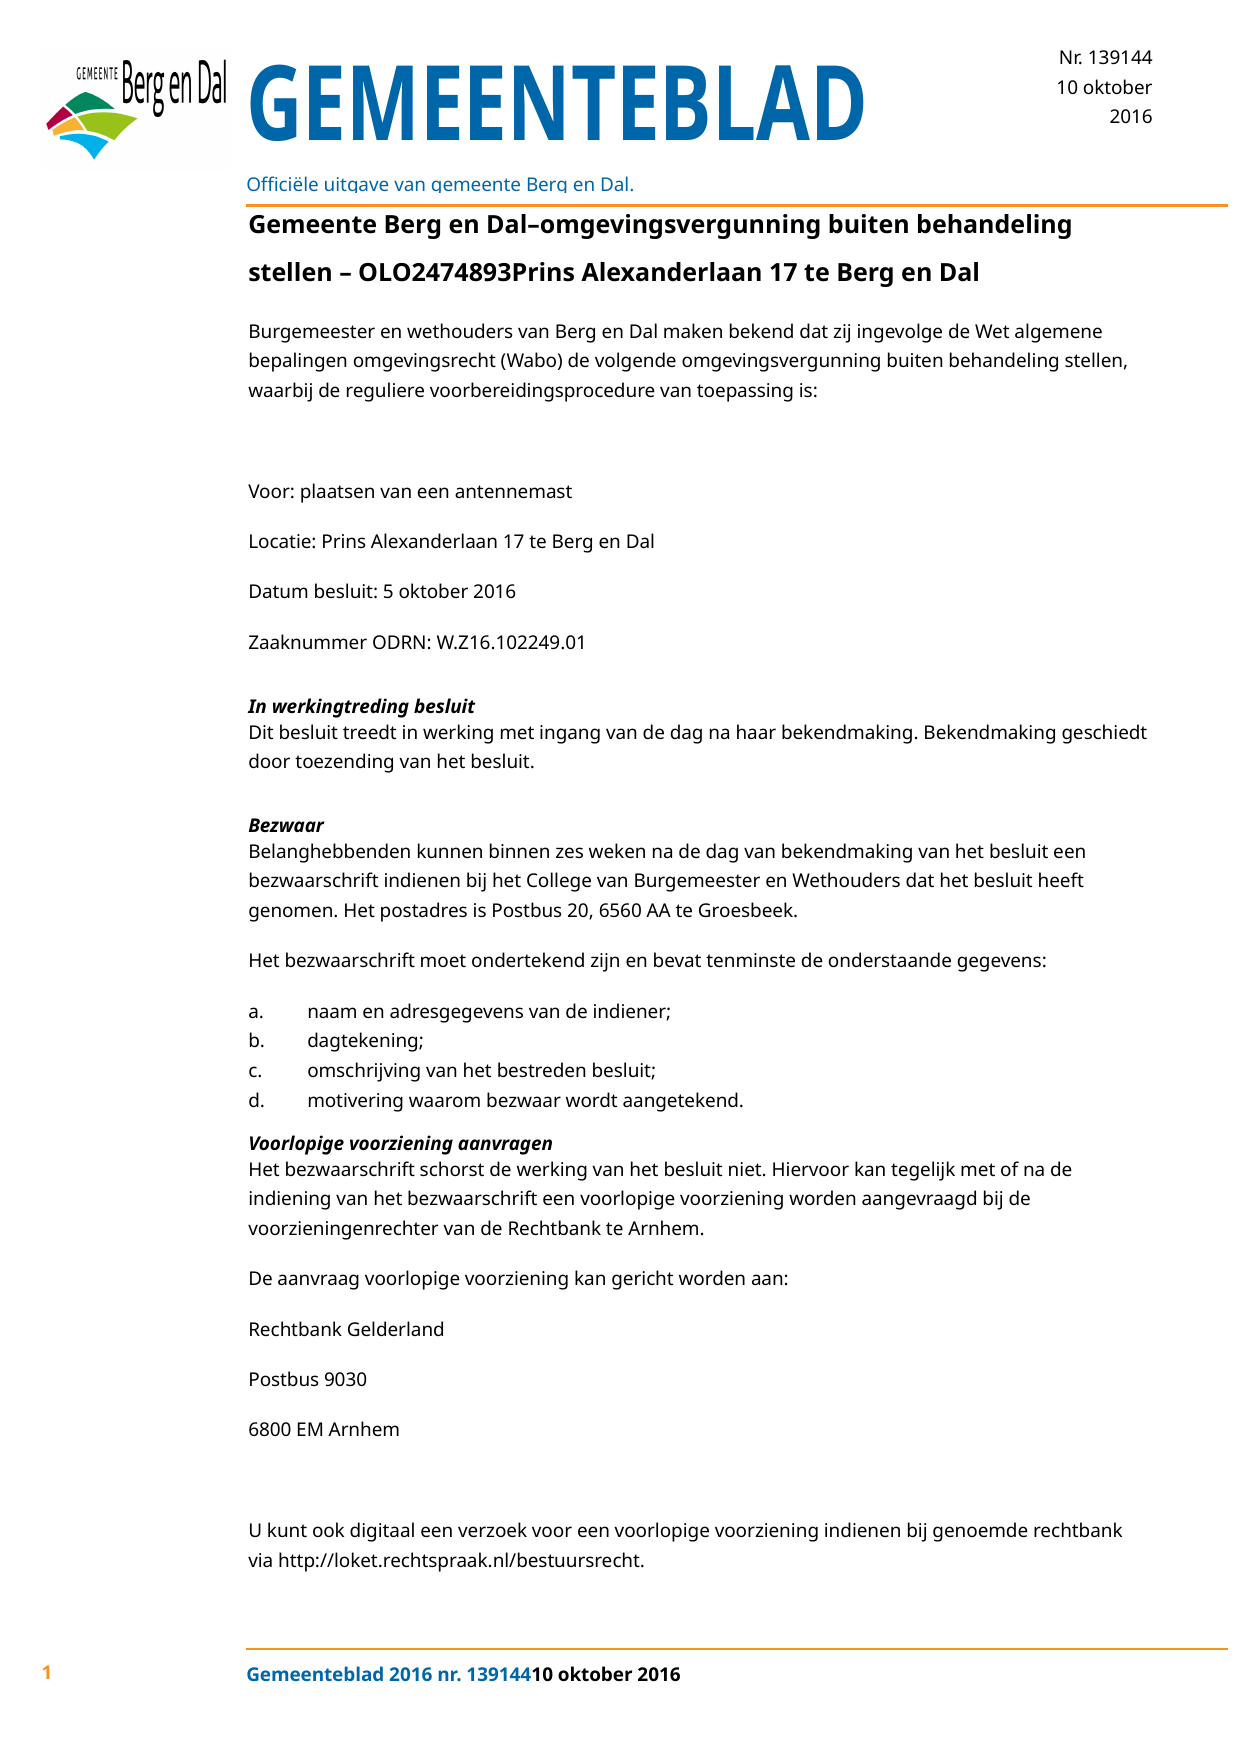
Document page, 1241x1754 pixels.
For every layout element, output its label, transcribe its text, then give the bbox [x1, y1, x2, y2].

text De aanvraag voorlopige voorziening kan gericht worden aan: [248, 1265, 1152, 1291]
list omschrijving van het bestreden besluit; [248, 1057, 1152, 1083]
list motivering waarom bezwaar wordt aangetekend. [248, 1087, 1152, 1113]
list dagtekening; [248, 1028, 1152, 1053]
picture [41, 47, 231, 172]
text In werkingtreding besluit [248, 693, 1152, 719]
text Het bezwaarschrift schorst de werking van het besluit niet. Hiervoor kan tegelijk met of na de indiening van het bezwaarschrift een voorlopige voorziening worden aangevraagd bij de voorzieningenrechter van de Rechtbank te Arnhem. [248, 1156, 1152, 1241]
text U kunt ook digitaal een verzoek voor een voorlopige voorziening indienen bij genoemde rechtbank via http://loket.rechtspraak.nl/bestuursrecht. [248, 1517, 1152, 1573]
text Gemeente Berg en Dal–omgevingsvergunning buiten behandeling stellen – OLO2474893Prins Alexanderlaan 17 te Berg en Dal [248, 207, 1152, 288]
text Dit besluit treedt in werking met ingang van de dag na haar bekendmaking. Bekendmaking geschiedt door toezending van het besluit. [248, 719, 1152, 774]
list naam en adresgegevens van de indiener; [248, 998, 1152, 1024]
text Bezwaar [248, 812, 1152, 838]
text Belanghebbenden kunnen binnen zes weken na de dag van bekendmaking van het besluit een bezwaarschrift indienen bij het College van Burgemeester en Wethouders dat het besluit heeft genomen. Het postadres is Postbus 20, 6560 AA te Groesbeek. [248, 838, 1152, 923]
text Voor: plaatsen van een antennemast [248, 478, 1152, 504]
text Burgemeester en wethouders van Berg en Dal maken bekend dat zij ingevolge de Wet algemene bepalingen omgevingsrecht (Wabo) de volgende omgevingsvergunning buiten behandeling stellen, waarbij de reguliere voorbereidingsprocedure van toepassing is: [248, 318, 1152, 403]
text 6800 EM Arnhem [248, 1417, 1152, 1442]
text Het bezwaarschrift moet ondertekend zijn en bevat tenminste de onderstaande gegevens: [248, 948, 1152, 973]
text Datum besluit: 5 oktober 2016 [248, 579, 1152, 604]
text Postbus 9030 [248, 1366, 1152, 1392]
text Rechtbank Gelderland [248, 1316, 1152, 1341]
text Zaaknummer ODRN: W.Z16.102249.01 [248, 629, 1152, 655]
text Locatie: Prins Alexanderlaan 17 te Berg en Dal [248, 528, 1152, 554]
text Voorlopige voorziening aanvragen [248, 1130, 1152, 1156]
